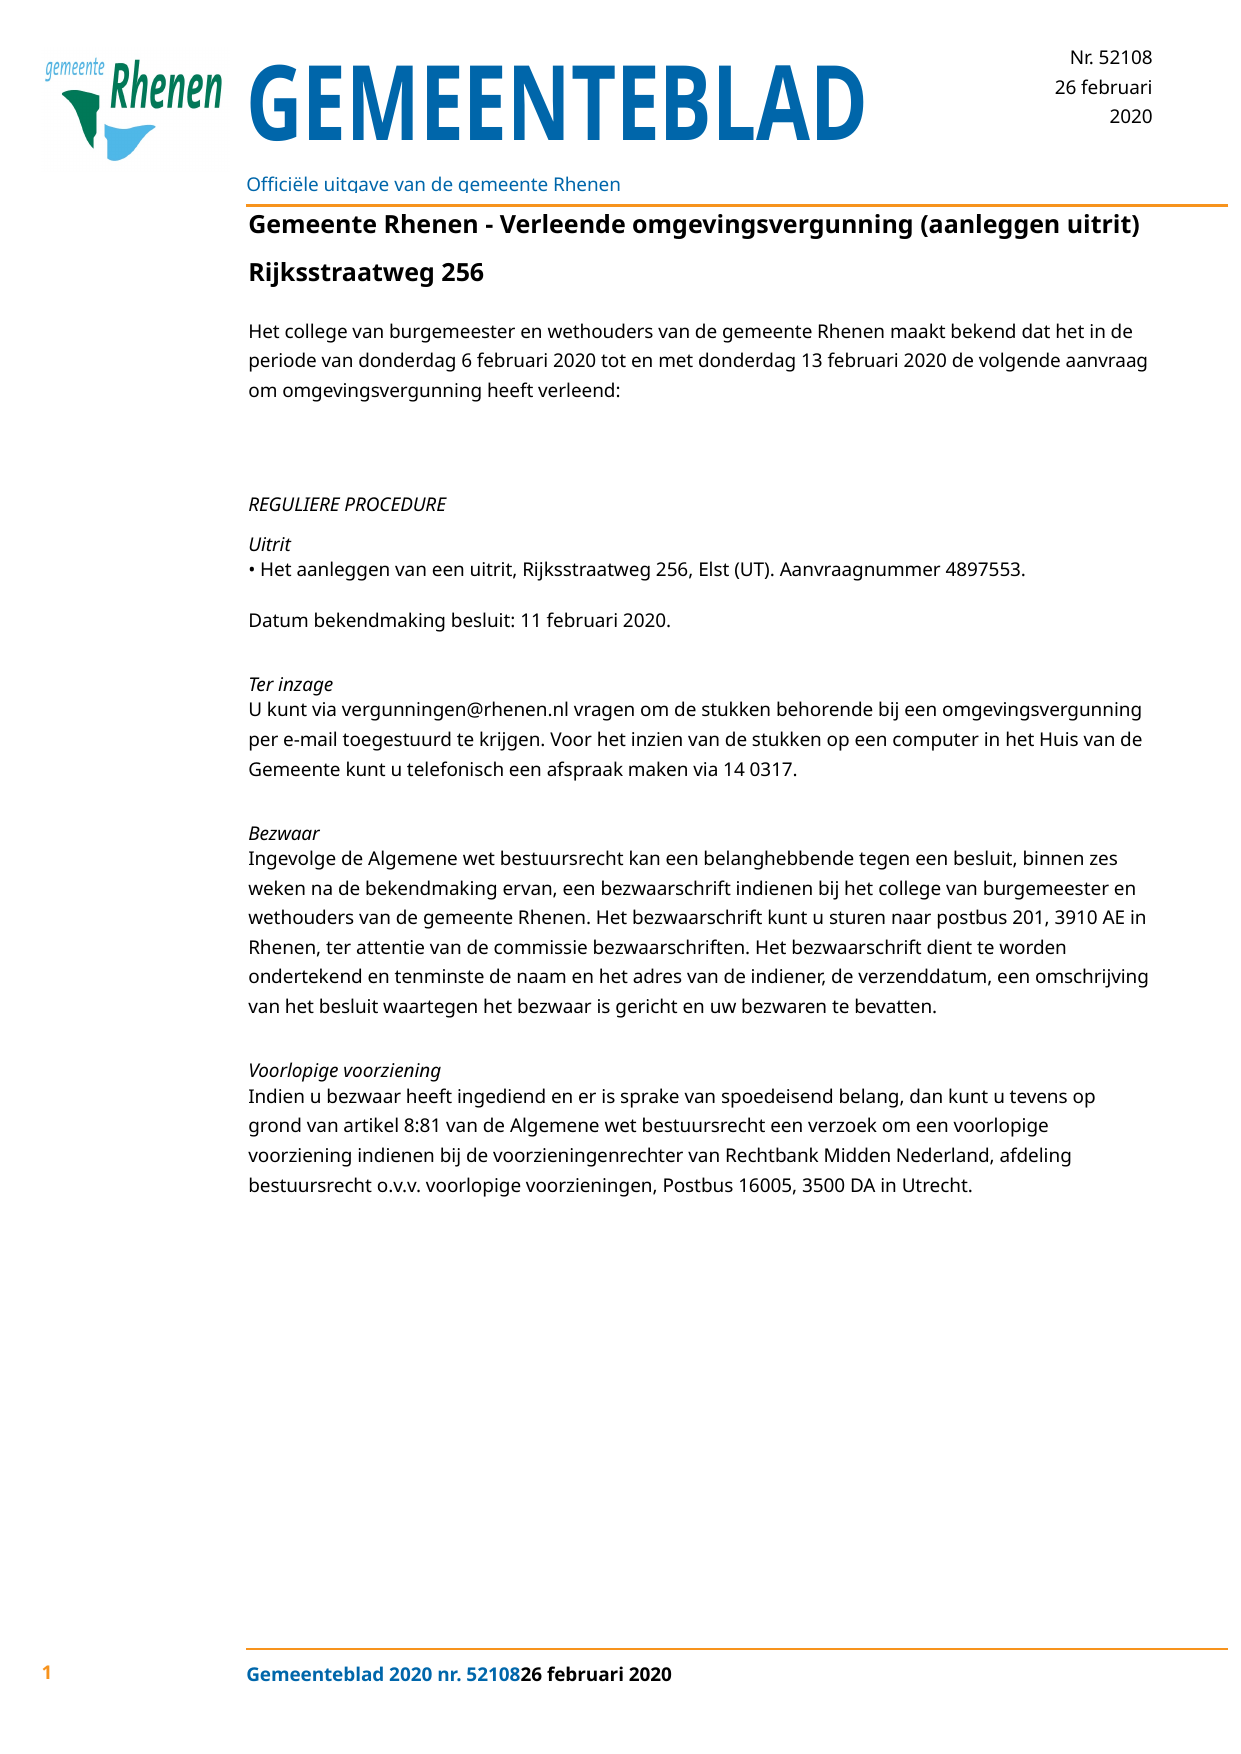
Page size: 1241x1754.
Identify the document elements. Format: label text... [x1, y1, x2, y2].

text Voorlopige voorziening [248, 1057, 1152, 1083]
text Indien u bezwaar heeft ingediend en er is sprake van spoedeisend belang, dan kunt u tevens op grond van artikel 8:81 van de Algemene wet bestuursrecht een verzoek om een voorlopige voorziening indienen bij de voorzieningenrechter van Rechtbank Midden Nederland, afdeling bestuursrecht o.v.v. voorlopige voorzieningen, Postbus 16005, 3500 DA in Utrecht. [248, 1083, 1152, 1197]
text Ingevolge de Algemene wet bestuursrecht kan een belanghebbende tegen een besluit, binnen zes weken na de bekendmaking ervan, een bezwaarschrift indienen bij het college van burgemeester en wethouders van de gemeente Rhenen. Het bezwaarschrift kunt u sturen naar postbus 201, 3910 AE in Rhenen, ter attentie van de commissie bezwaarschriften. Het bezwaarschrift dient te worden ondertekend en tenminste de naam en het adres van de indiener, de verzenddatum, een omschrijving van het besluit waartegen het bezwaar is gericht en uw bezwaren te bevatten. [248, 845, 1152, 1019]
text Bezwaar [248, 820, 1152, 845]
text • Het aanleggen van een uitrit, Rijksstraatweg 256, Elst (UT). Aanvraagnummer 4897553. [248, 556, 1152, 582]
text REGULIERE PROCEDURE [248, 491, 1152, 517]
text Uitrit [248, 531, 1152, 556]
text Gemeente Rhenen - Verleende omgevingsvergunning (aanleggen uitrit) Rijksstraatweg 256 [248, 207, 1152, 288]
text U kunt via vergunningen@rhenen.nl vragen om de stukken behorende bij een omgevingsvergunning per e-mail toegestuurd te krijgen. Voor het inzien van de stukken op een computer in het Huis van de Gemeente kunt u telefonisch een afspraak maken via 14 0317. [248, 697, 1152, 781]
text Datum bekendmaking besluit: 11 februari 2020. [248, 607, 1152, 633]
text Het college van burgemeester en wethouders van de gemeente Rhenen maakt bekend dat het in de periode van donderdag 6 februari 2020 tot en met donderdag 13 februari 2020 de volgende aanvraag om omgevingsvergunning heeft verleend: [248, 318, 1152, 403]
text Ter inzage [248, 671, 1152, 697]
picture [41, 47, 231, 172]
